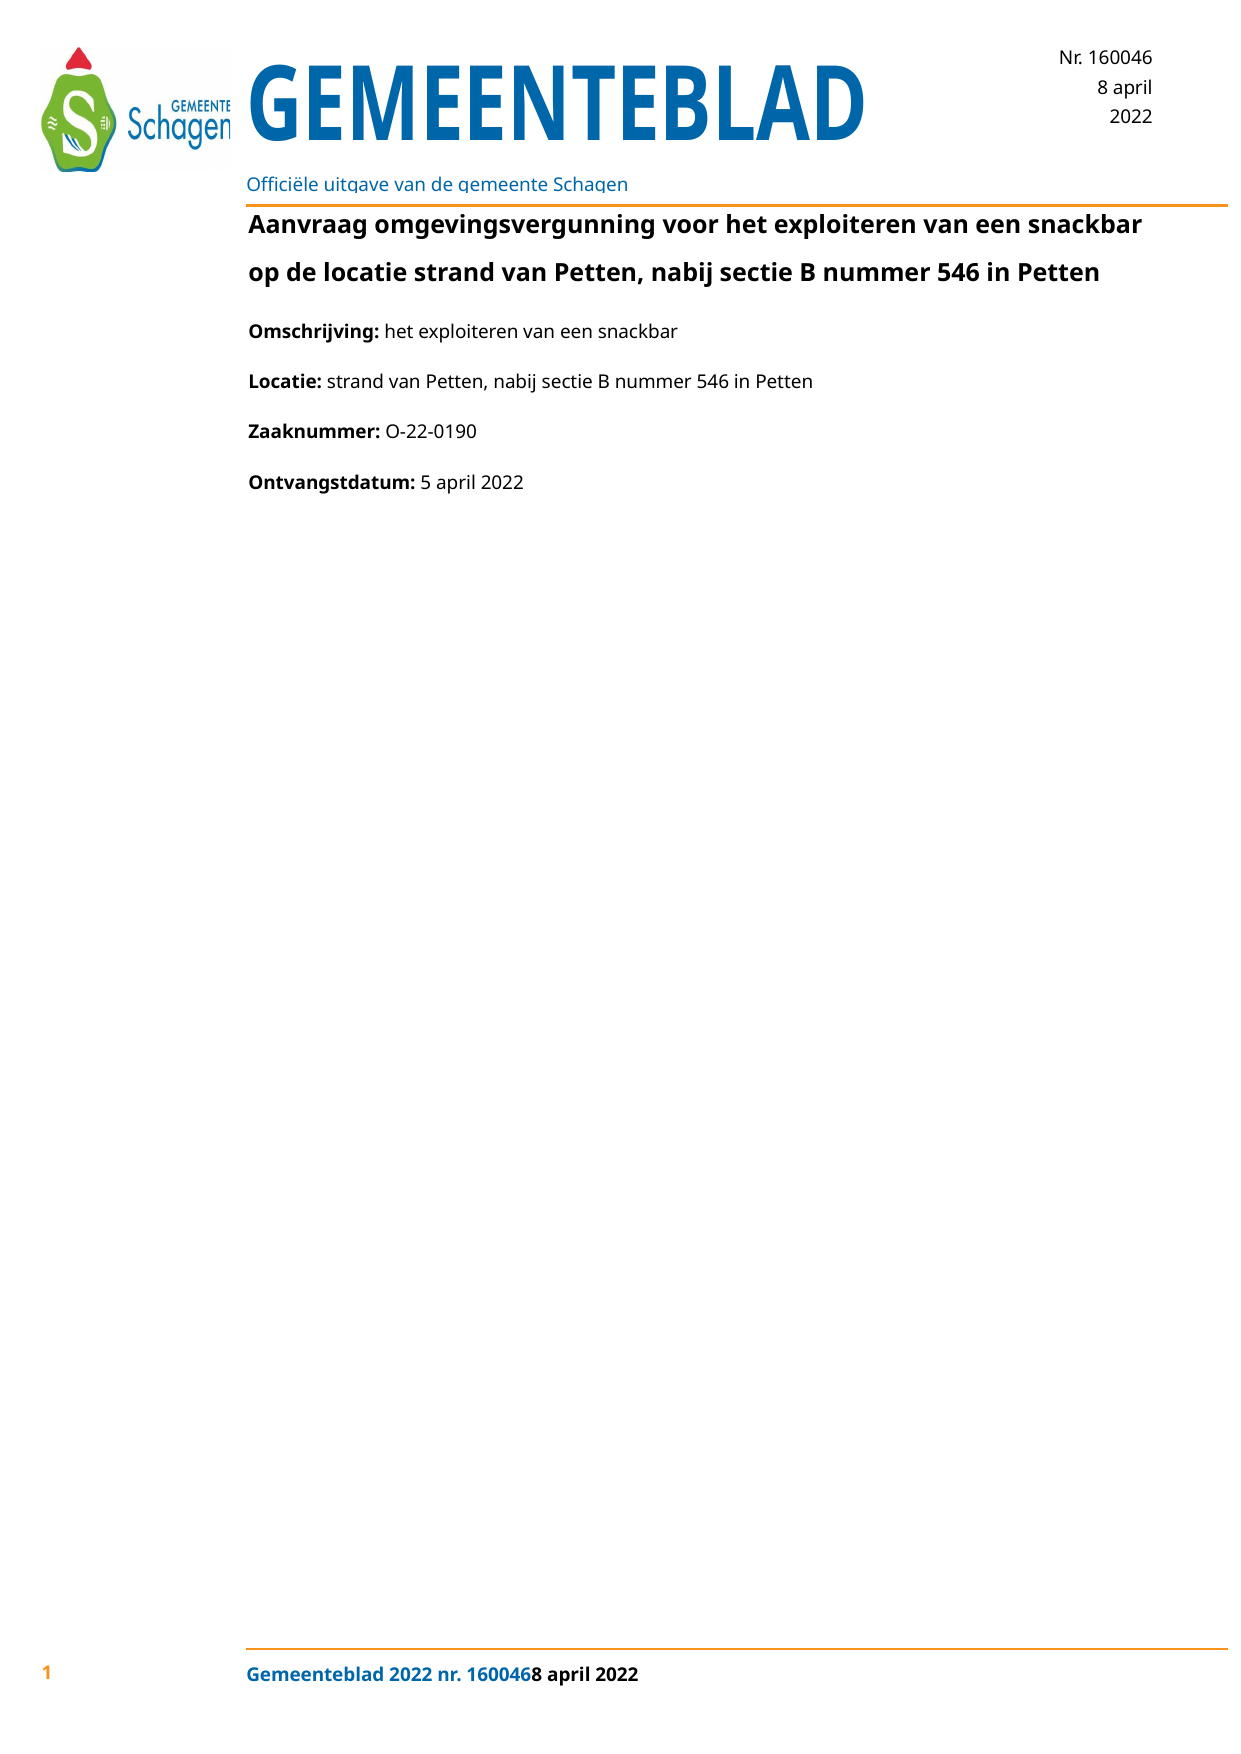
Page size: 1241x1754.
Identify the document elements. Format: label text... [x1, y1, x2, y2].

text Locatie: strand van Petten, nabij sectie B nummer 546 in Petten [248, 368, 1152, 394]
picture [41, 47, 231, 172]
text Zaaknummer: O-22-0190 [248, 419, 1152, 444]
text Ontvangstdatum: 5 april 2022 [248, 469, 1152, 495]
text Aanvraag omgevingsvergunning voor het exploiteren van een snackbar op de locatie strand van Petten, nabij sectie B nummer 546 in Petten [248, 207, 1152, 288]
text Omschrijving: het exploiteren van een snackbar [248, 318, 1152, 344]
